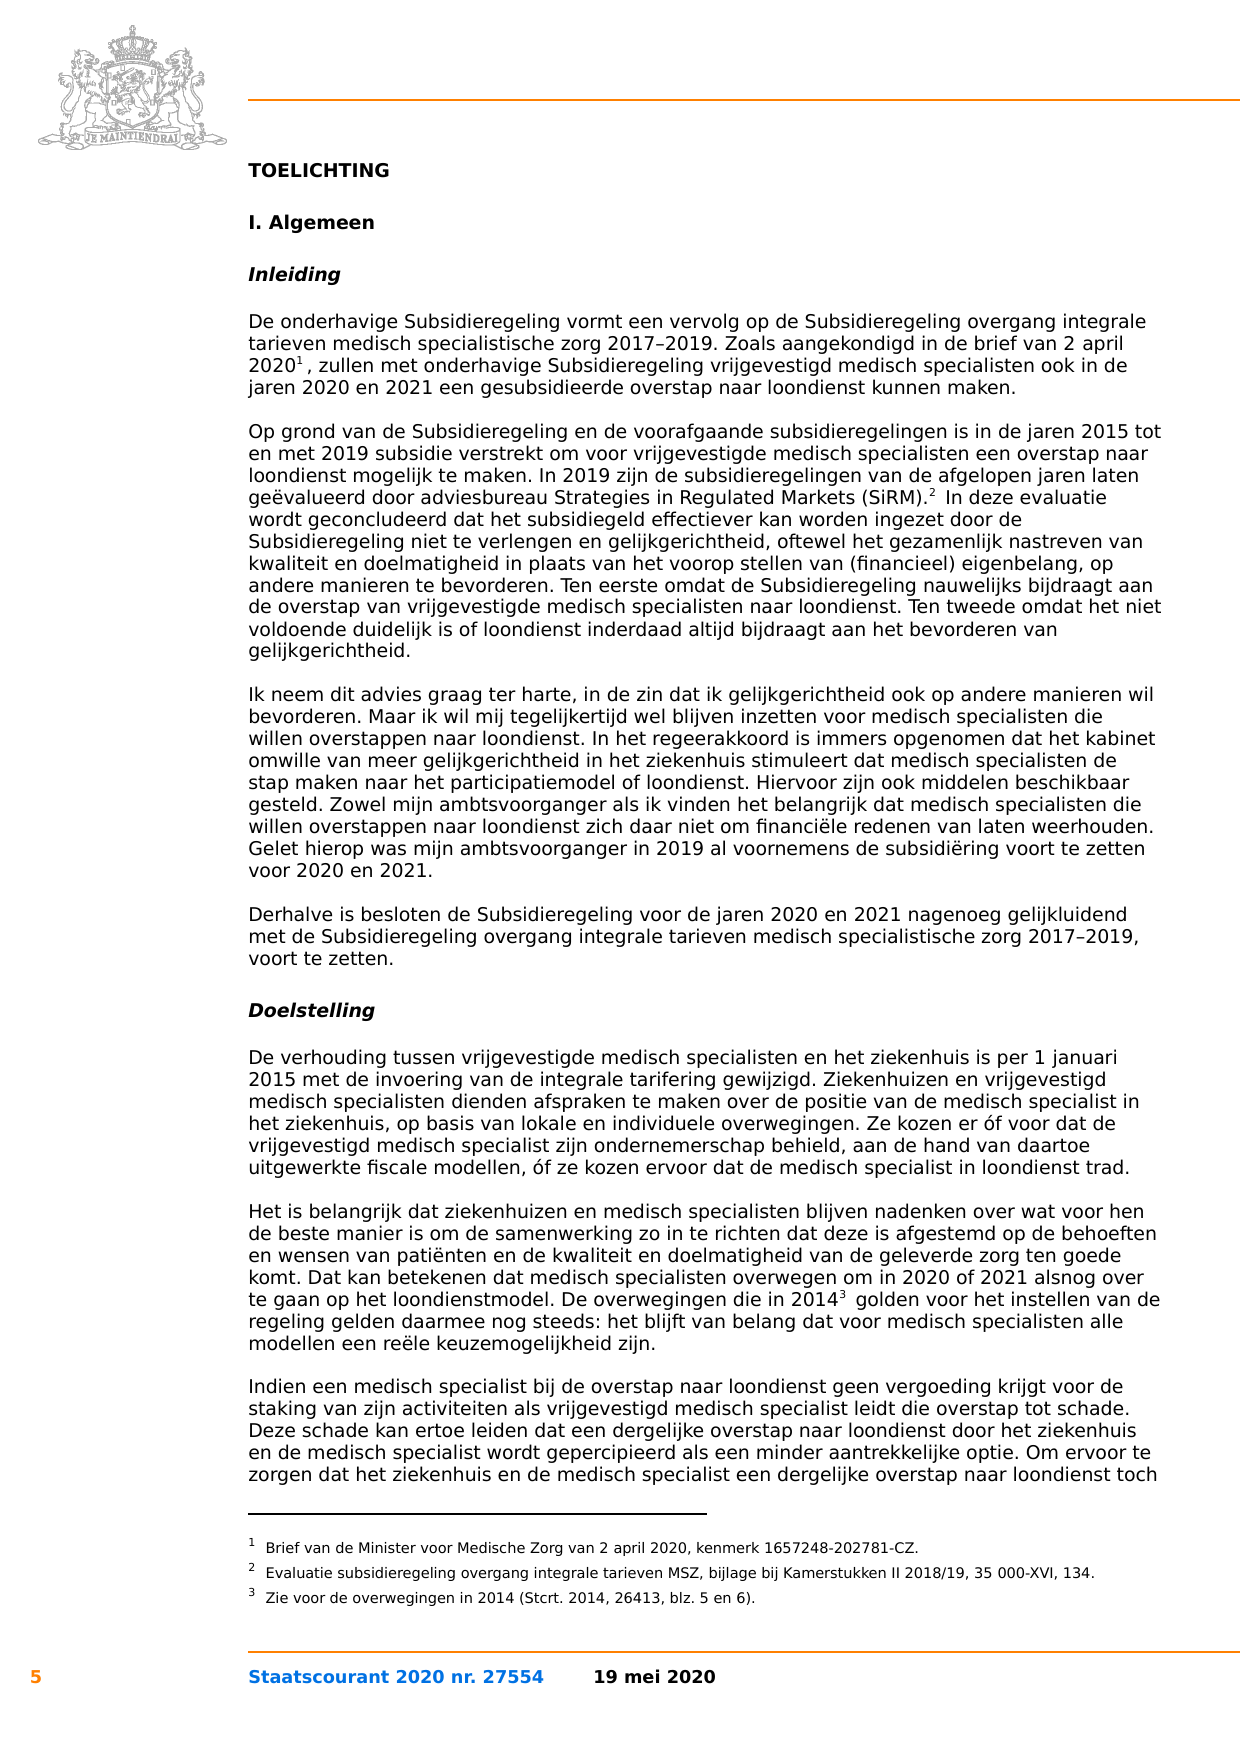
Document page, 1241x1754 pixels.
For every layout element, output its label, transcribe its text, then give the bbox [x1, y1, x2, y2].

subtitle I. Algemeen [248, 212, 1163, 234]
subtitle TOELICHTING [248, 160, 1163, 182]
text Het is belangrijk dat ziekenhuizen en medisch specialisten blijven nadenken over wat voor hen de beste manier is om de samenwerking zo in te richten dat deze is afgestemd op de behoeften en wensen van patiënten en de kwaliteit en doelmatigheid van de geleverde zorg ten goede komt. Dat kan betekenen dat medisch specialisten overwegen om in 2020 of 2021 alsnog over te gaan op het loondienstmodel. De overwegingen die in 2014 golden voor het instellen van de regeling gelden daarmee nog steeds: het blijft van belang dat voor medisch specialisten alle modellen een reële keuzemogelijkheid zijn. [248, 1201, 1163, 1354]
picture [38, 25, 227, 150]
text Zie voor de overwegingen in 2014 (Stcrt. 2014, 26413, blz. 5 en 6). [248, 1586, 1163, 1608]
subtitle Doelstelling [248, 1000, 1163, 1022]
text Brief van de Minister voor Medische Zorg van 2 april 2020, kenmerk 1657248-202781-CZ. [248, 1536, 1163, 1558]
subtitle Inleiding [248, 264, 1163, 286]
text Derhalve is besloten de Subsidieregeling voor de jaren 2020 en 2021 nagenoeg gelijkluidend met de Subsidieregeling overgang integrale tarieven medisch specialistische zorg 2017–2019, voort te zetten. [248, 904, 1163, 970]
text Ik neem dit advies graag ter harte, in de zin dat ik gelijkgerichtheid ook op andere manieren wil bevorderen. Maar ik wil mij tegelijkertijd wel blijven inzetten voor medisch specialisten die willen overstappen naar loondienst. In het regeerakkoord is immers opgenomen dat het kabinet omwille van meer gelijkgerichtheid in het ziekenhuis stimuleert dat medisch specialisten de stap maken naar het participatiemodel of loondienst. Hiervoor zijn ook middelen beschikbaar gesteld. Zowel mijn ambtsvoorganger als ik vinden het belangrijk dat medisch specialisten die willen overstappen naar loondienst zich daar niet om financiële redenen van laten weerhouden. Gelet hierop was mijn ambtsvoorganger in 2019 al voornemens de subsidiëring voort te zetten voor 2020 en 2021. [248, 684, 1163, 882]
text De verhouding tussen vrijgevestigde medisch specialisten en het ziekenhuis is per 1 januari 2015 met de invoering van de integrale tarifering gewijzigd. Ziekenhuizen en vrijgevestigd medisch specialisten dienden afspraken te maken over de positie van de medisch specialist in het ziekenhuis, op basis van lokale en individuele overwegingen. Ze kozen er óf voor dat de vrijgevestigd medisch specialist zijn ondernemerschap behield, aan de hand van daartoe uitgewerkte fiscale modellen, óf ze kozen ervoor dat de medisch specialist in loondienst trad. [248, 1047, 1163, 1179]
text Evaluatie subsidieregeling overgang integrale tarieven MSZ, bijlage bij Kamerstukken II 2018/19, 35 000-XVI, 134. [248, 1561, 1163, 1583]
text Indien een medisch specialist bij de overstap naar loondienst geen vergoeding krijgt voor de staking van zijn activiteiten als vrijgevestigd medisch specialist leidt die overstap tot schade. Deze schade kan ertoe leiden dat een dergelijke overstap naar loondienst door het ziekenhuis en de medisch specialist wordt gepercipieerd als een minder aantrekkelijke optie. Om ervoor te zorgen dat het ziekenhuis en de medisch specialist een dergelijke overstap naar loondienst toch [248, 1376, 1163, 1486]
text De onderhavige Subsidieregeling vormt een vervolg op de Subsidieregeling overgang integrale tarieven medisch specialistische zorg 2017–2019. Zoals aangekondigd in de brief van 2 april 2020, zullen met onderhavige Subsidieregeling vrijgevestigd medisch specialisten ook in de jaren 2020 en 2021 een gesubsidieerde overstap naar loondienst kunnen maken. [248, 311, 1163, 399]
text Op grond van de Subsidieregeling en de voorafgaande subsidieregelingen is in de jaren 2015 tot en met 2019 subsidie verstrekt om voor vrijgevestigde medisch specialisten een overstap naar loondienst mogelijk te maken. In 2019 zijn de subsidieregelingen van de afgelopen jaren laten geëvalueerd door adviesbureau Strategies in Regulated Markets (SiRM). In deze evaluatie wordt geconcludeerd dat het subsidiegeld effectiever kan worden ingezet door de Subsidieregeling niet te verlengen en gelijkgerichtheid, oftewel het gezamenlijk nastreven van kwaliteit en doelmatigheid in plaats van het voorop stellen van (financieel) eigenbelang, op andere manieren te bevorderen. Ten eerste omdat de Subsidieregeling nauwelijks bijdraagt aan de overstap van vrijgevestigde medisch specialisten naar loondienst. Ten tweede omdat het niet voldoende duidelijk is of loondienst inderdaad altijd bijdraagt aan het bevorderen van gelijkgerichtheid. [248, 421, 1163, 662]
